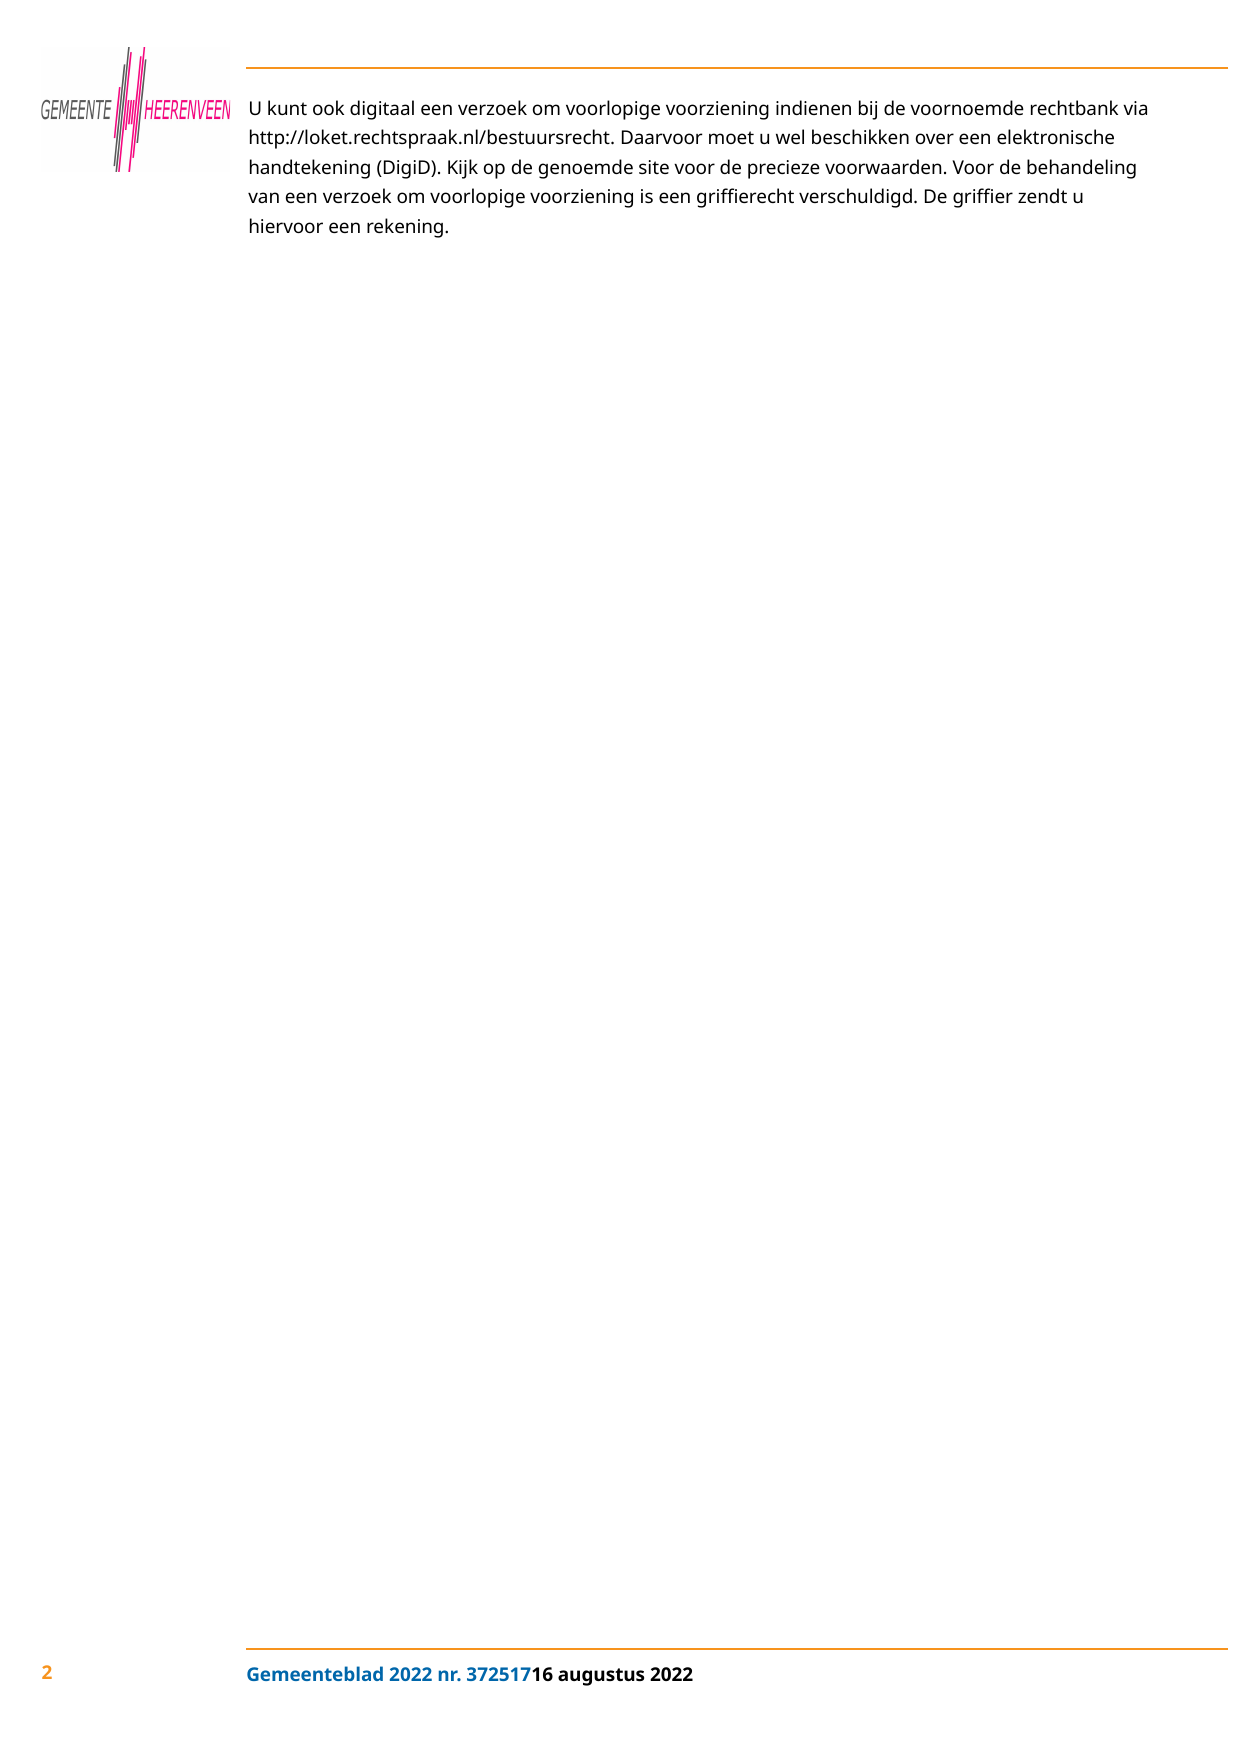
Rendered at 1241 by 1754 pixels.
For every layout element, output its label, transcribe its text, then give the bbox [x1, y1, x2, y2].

text U kunt ook digitaal een verzoek om voorlopige voorziening indienen bij de voornoemde rechtbank via http://loket.rechtspraak.nl/bestuursrecht. Daarvoor moet u wel beschikken over een elektronische handtekening (DigiD). Kijk op de genoemde site voor de precieze voorwaarden. Voor de behandeling van een verzoek om voorlopige voorziening is een griffierecht verschuldigd. De griffier zendt u hiervoor een rekening. [248, 95, 1152, 239]
picture [41, 47, 231, 172]
